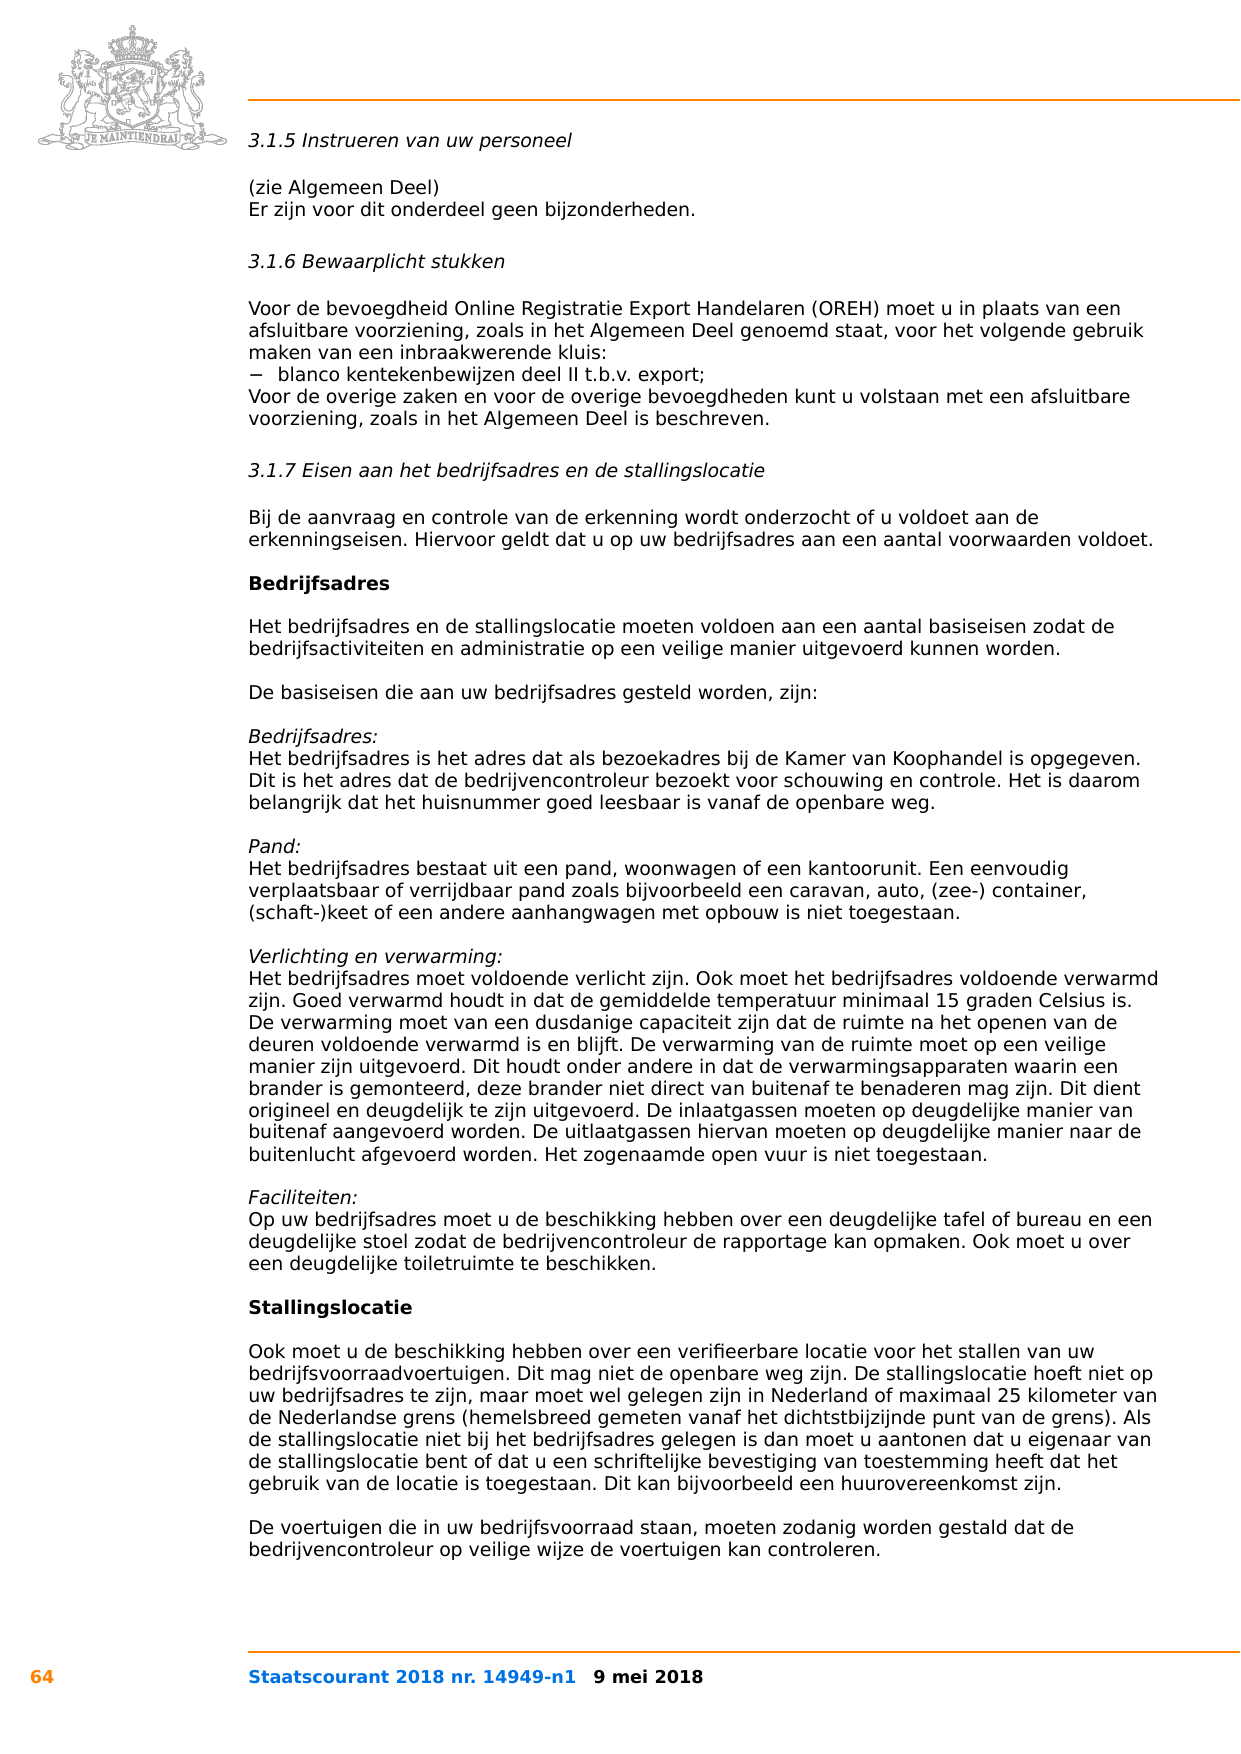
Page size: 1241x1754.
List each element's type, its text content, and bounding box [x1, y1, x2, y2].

text Het bedrijfsadres en de stallingslocatie moeten voldoen aan een aantal basiseisen zodat de bedrijfsactiviteiten en administratie op een veilige manier uitgevoerd kunnen worden. [248, 616, 1163, 660]
picture [38, 25, 227, 150]
text De basiseisen die aan uw bedrijfsadres gesteld worden, zijn: [248, 682, 1163, 704]
text (zie Algemeen Deel) [248, 177, 1163, 199]
text − blanco kentekenbewijzen deel II t.b.v. export; [248, 364, 1163, 386]
subtitle Stallingslocatie [248, 1297, 1163, 1319]
subtitle Bedrijfsadres [248, 572, 1163, 594]
text Het bedrijfsadres bestaat uit een pand, woonwagen of een kantoorunit. Een eenvoudig verplaatsbaar of verrijdbaar pand zoals bijvoorbeeld een caravan, auto, (zee-) container, (schaft-)keet of een andere aanhangwagen met opbouw is niet toegestaan. [248, 858, 1163, 924]
subtitle 3.1.6 Bewaarplicht stukken [248, 251, 1163, 273]
text Verlichting en verwarming: [248, 946, 1163, 968]
text Bedrijfsadres: [248, 726, 1163, 748]
text Voor de overige zaken en voor de overige bevoegdheden kunt u volstaan met een afsluitbare voorziening, zoals in het Algemeen Deel is beschreven. [248, 386, 1163, 430]
text Voor de bevoegdheid Online Registratie Export Handelaren (OREH) moet u in plaats van een afsluitbare voorziening, zoals in het Algemeen Deel genoemd staat, voor het volgende gebruik maken van een inbraakwerende kluis: [248, 298, 1163, 364]
subtitle 3.1.5 Instrueren van uw personeel [248, 130, 1163, 152]
text Faciliteiten: [248, 1187, 1163, 1209]
subtitle 3.1.7 Eisen aan het bedrijfsadres en de stallingslocatie [248, 460, 1163, 482]
text Het bedrijfsadres is het adres dat als bezoekadres bij de Kamer van Koophandel is opgegeven. Dit is het adres dat de bedrijvencontroleur bezoekt voor schouwing en controle. Het is daarom belangrijk dat het huisnummer goed leesbaar is vanaf de openbare weg. [248, 748, 1163, 814]
text Pand: [248, 836, 1163, 858]
text Er zijn voor dit onderdeel geen bijzonderheden. [248, 199, 1163, 221]
text Bij de aanvraag en controle van de erkenning wordt onderzocht of u voldoet aan de erkenningseisen. Hiervoor geldt dat u op uw bedrijfsadres aan een aantal voorwaarden voldoet. [248, 507, 1163, 551]
text Het bedrijfsadres moet voldoende verlicht zijn. Ook moet het bedrijfsadres voldoende verwarmd zijn. Goed verwarmd houdt in dat de gemiddelde temperatuur minimaal 15 graden Celsius is. De verwarming moet van een dusdanige capaciteit zijn dat de ruimte na het openen van de deuren voldoende verwarmd is en blijft. De verwarming van de ruimte moet op een veilige manier zijn uitgevoerd. Dit houdt onder andere in dat de verwarmingsapparaten waarin een brander is gemonteerd, deze brander niet direct van buitenaf te benaderen mag zijn. Dit dient origineel en deugdelijk te zijn uitgevoerd. De inlaatgassen moeten op deugdelijke manier van buitenaf aangevoerd worden. De uitlaatgassen hiervan moeten op deugdelijke manier naar de buitenlucht afgevoerd worden. Het zogenaamde open vuur is niet toegestaan. [248, 968, 1163, 1165]
text Ook moet u de beschikking hebben over een verifieerbare locatie voor het stallen van uw bedrijfsvoorraadvoertuigen. Dit mag niet de openbare weg zijn. De stallingslocatie hoeft niet op uw bedrijfsadres te zijn, maar moet wel gelegen zijn in Nederland of maximaal 25 kilometer van de Nederlandse grens (hemelsbreed gemeten vanaf het dichtstbijzijnde punt van de grens). Als de stallingslocatie niet bij het bedrijfsadres gelegen is dan moet u aantonen dat u eigenaar van de stallingslocatie bent of dat u een schriftelijke bevestiging van toestemming heeft dat het gebruik van de locatie is toegestaan. Dit kan bijvoorbeeld een huurovereenkomst zijn. [248, 1341, 1163, 1495]
text Op uw bedrijfsadres moet u de beschikking hebben over een deugdelijke tafel of bureau en een deugdelijke stoel zodat de bedrijvencontroleur de rapportage kan opmaken. Ook moet u over een deugdelijke toiletruimte te beschikken. [248, 1209, 1163, 1275]
text De voertuigen die in uw bedrijfsvoorraad staan, moeten zodanig worden gestald dat de bedrijvencontroleur op veilige wijze de voertuigen kan controleren. [248, 1517, 1163, 1561]
